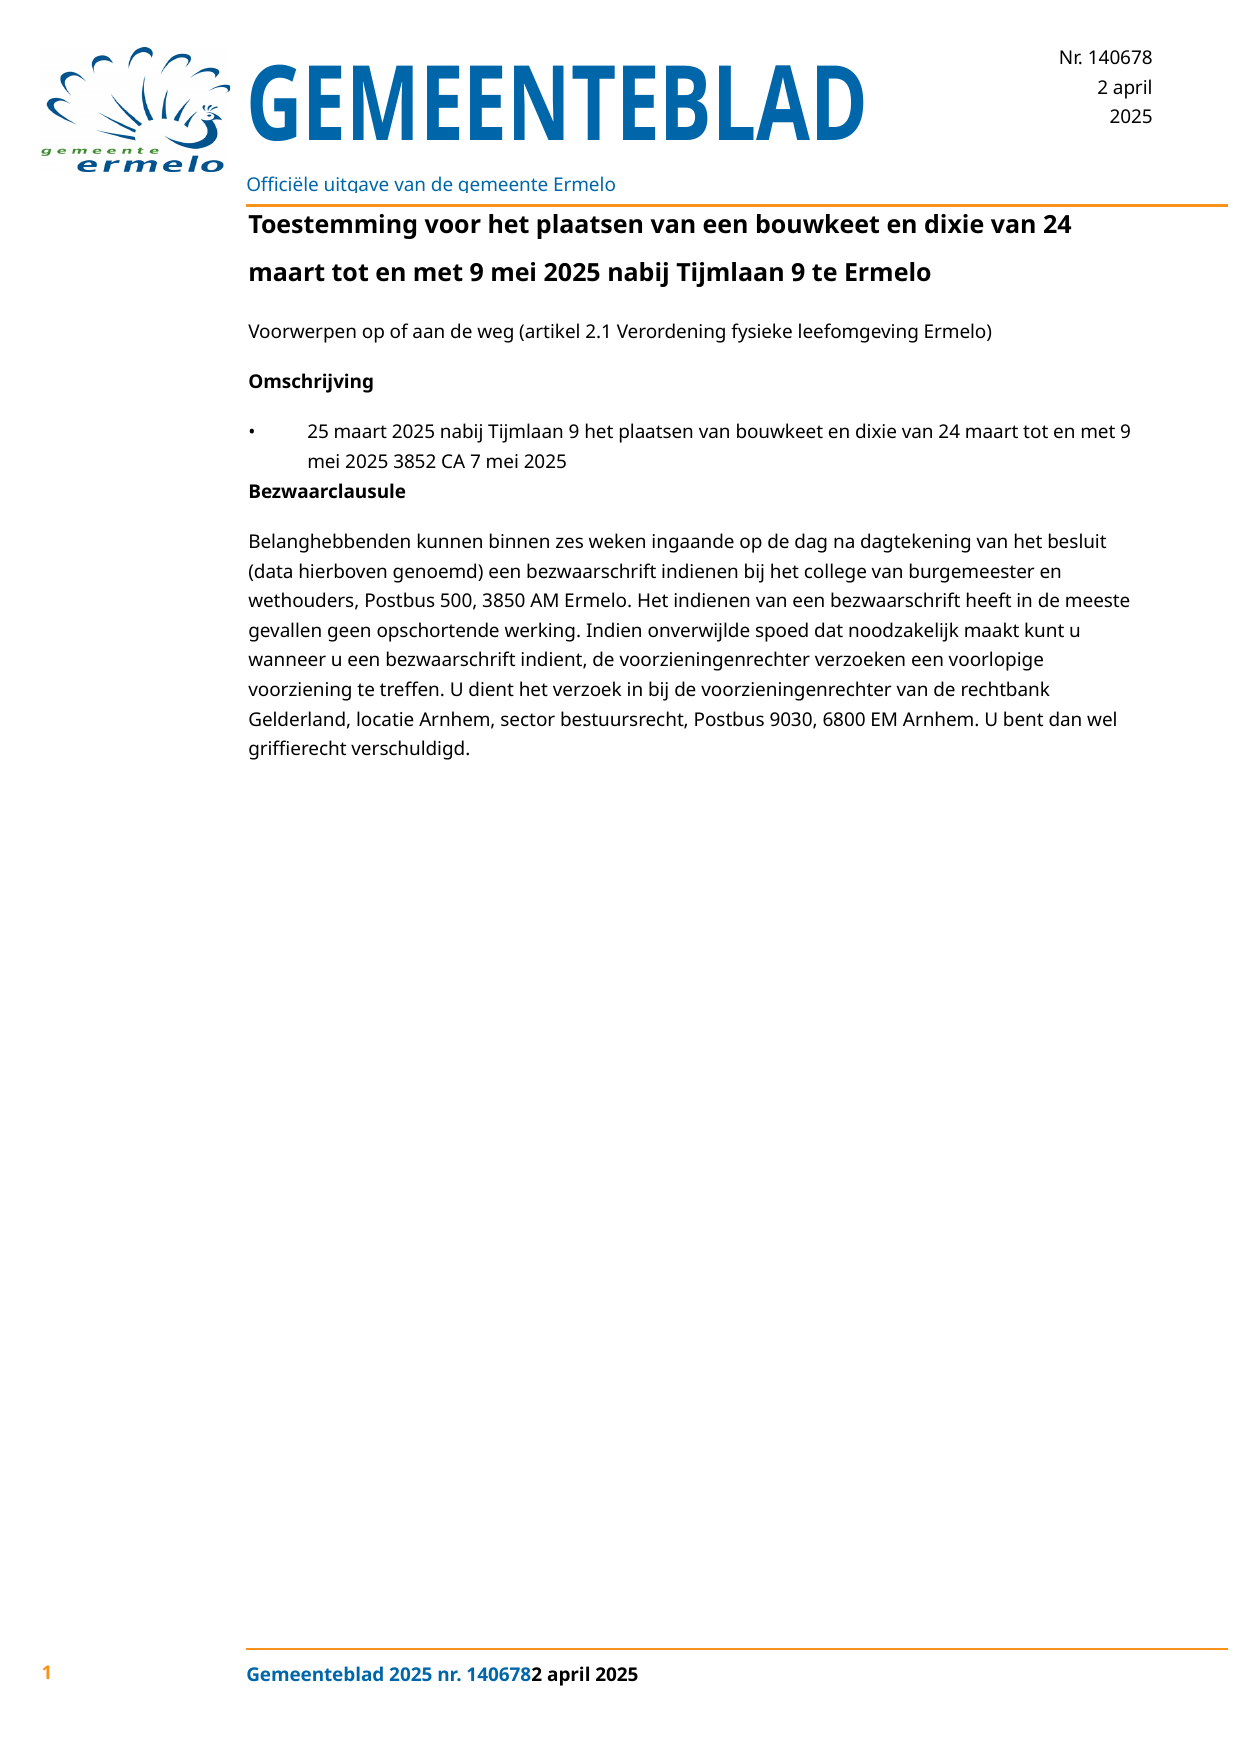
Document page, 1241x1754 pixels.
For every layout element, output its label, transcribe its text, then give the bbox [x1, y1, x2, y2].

text Belanghebbenden kunnen binnen zes weken ingaande op de dag na dagtekening van het besluit (data hierboven genoemd) een bezwaarschrift indienen bij het college van burgemeester en wethouders, Postbus 500, 3850 AM Ermelo. Het indienen van een bezwaarschrift heeft in de meeste gevallen geen opschortende werking. Indien onverwijlde spoed dat noodzakelijk maakt kunt u wanneer u een bezwaarschrift indient, de voorzieningenrechter verzoeken een voorlopige voorziening te treffen. U dient het verzoek in bij de voorzieningenrechter van de rechtbank Gelderland, locatie Arnhem, sector bestuursrecht, Postbus 9030, 6800 EM Arnhem. U bent dan wel griffierecht verschuldigd. [248, 528, 1152, 761]
text Omschrijving [248, 368, 1152, 394]
list 25 maart 2025 nabij Tijmlaan 9 het plaatsen van bouwkeet en dixie van 24 maart tot en met 9 mei 2025 3852 CA 7 mei 2025 [248, 419, 1152, 474]
text Toestemming voor het plaatsen van een bouwkeet en dixie van 24 maart tot en met 9 mei 2025 nabij Tijmlaan 9 te Ermelo [248, 207, 1152, 288]
text Bezwaarclausule [248, 478, 1152, 504]
picture [41, 47, 231, 172]
text Voorwerpen op of aan de weg (artikel 2.1 Verordening fysieke leefomgeving Ermelo) [248, 318, 1152, 344]
